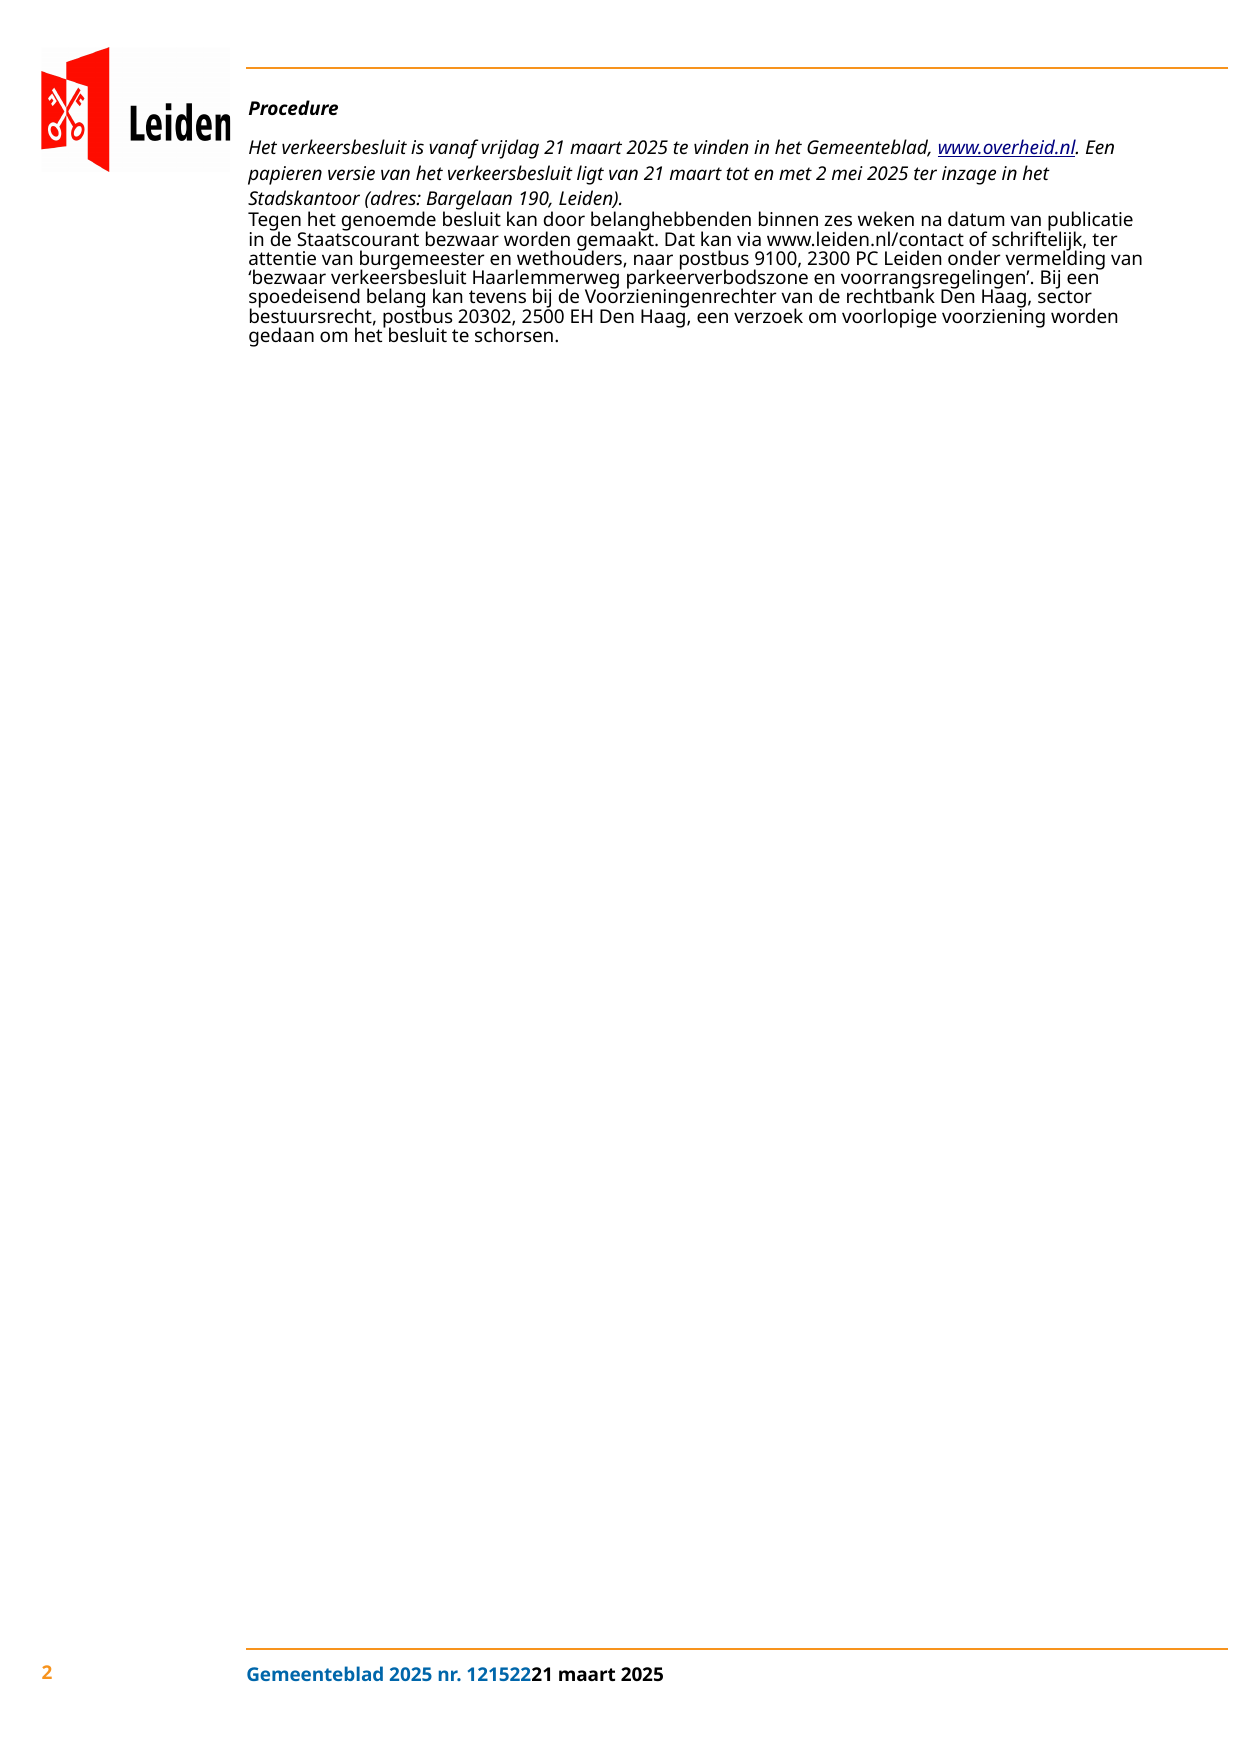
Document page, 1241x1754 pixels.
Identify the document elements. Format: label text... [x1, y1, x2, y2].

text Procedure [248, 95, 1152, 121]
picture [41, 47, 231, 172]
text Het verkeersbesluit is vanaf vrijdag 21 maart 2025 te vinden in het Gemeenteblad, www.overheid.nl. Een papieren versie van het verkeersbesluit ligt van 21 maart tot en met 2 mei 2025 ter inzage in het Stadskantoor (adres: Bargelaan 190, Leiden). [248, 134, 1152, 211]
text Tegen het genoemde besluit kan door belanghebbenden binnen zes weken na datum van publicatie in de Staatscourant bezwaar worden gemaakt. Dat kan via www.leiden.nl/contact of schriftelijk, ter attentie van burgemeester en wethouders, naar postbus 9100, 2300 PC Leiden onder vermelding van ‘bezwaar verkeersbesluit Haarlemmerweg parkeerverbodszone en voorrangsregelingen’. Bij een spoedeisend belang kan tevens bij de Voorzieningenrechter van de rechtbank Den Haag, sector bestuursrecht, postbus 20302, 2500 EH Den Haag, een verzoek om voorlopige voorziening worden gedaan om het besluit te schorsen. [248, 211, 1152, 346]
